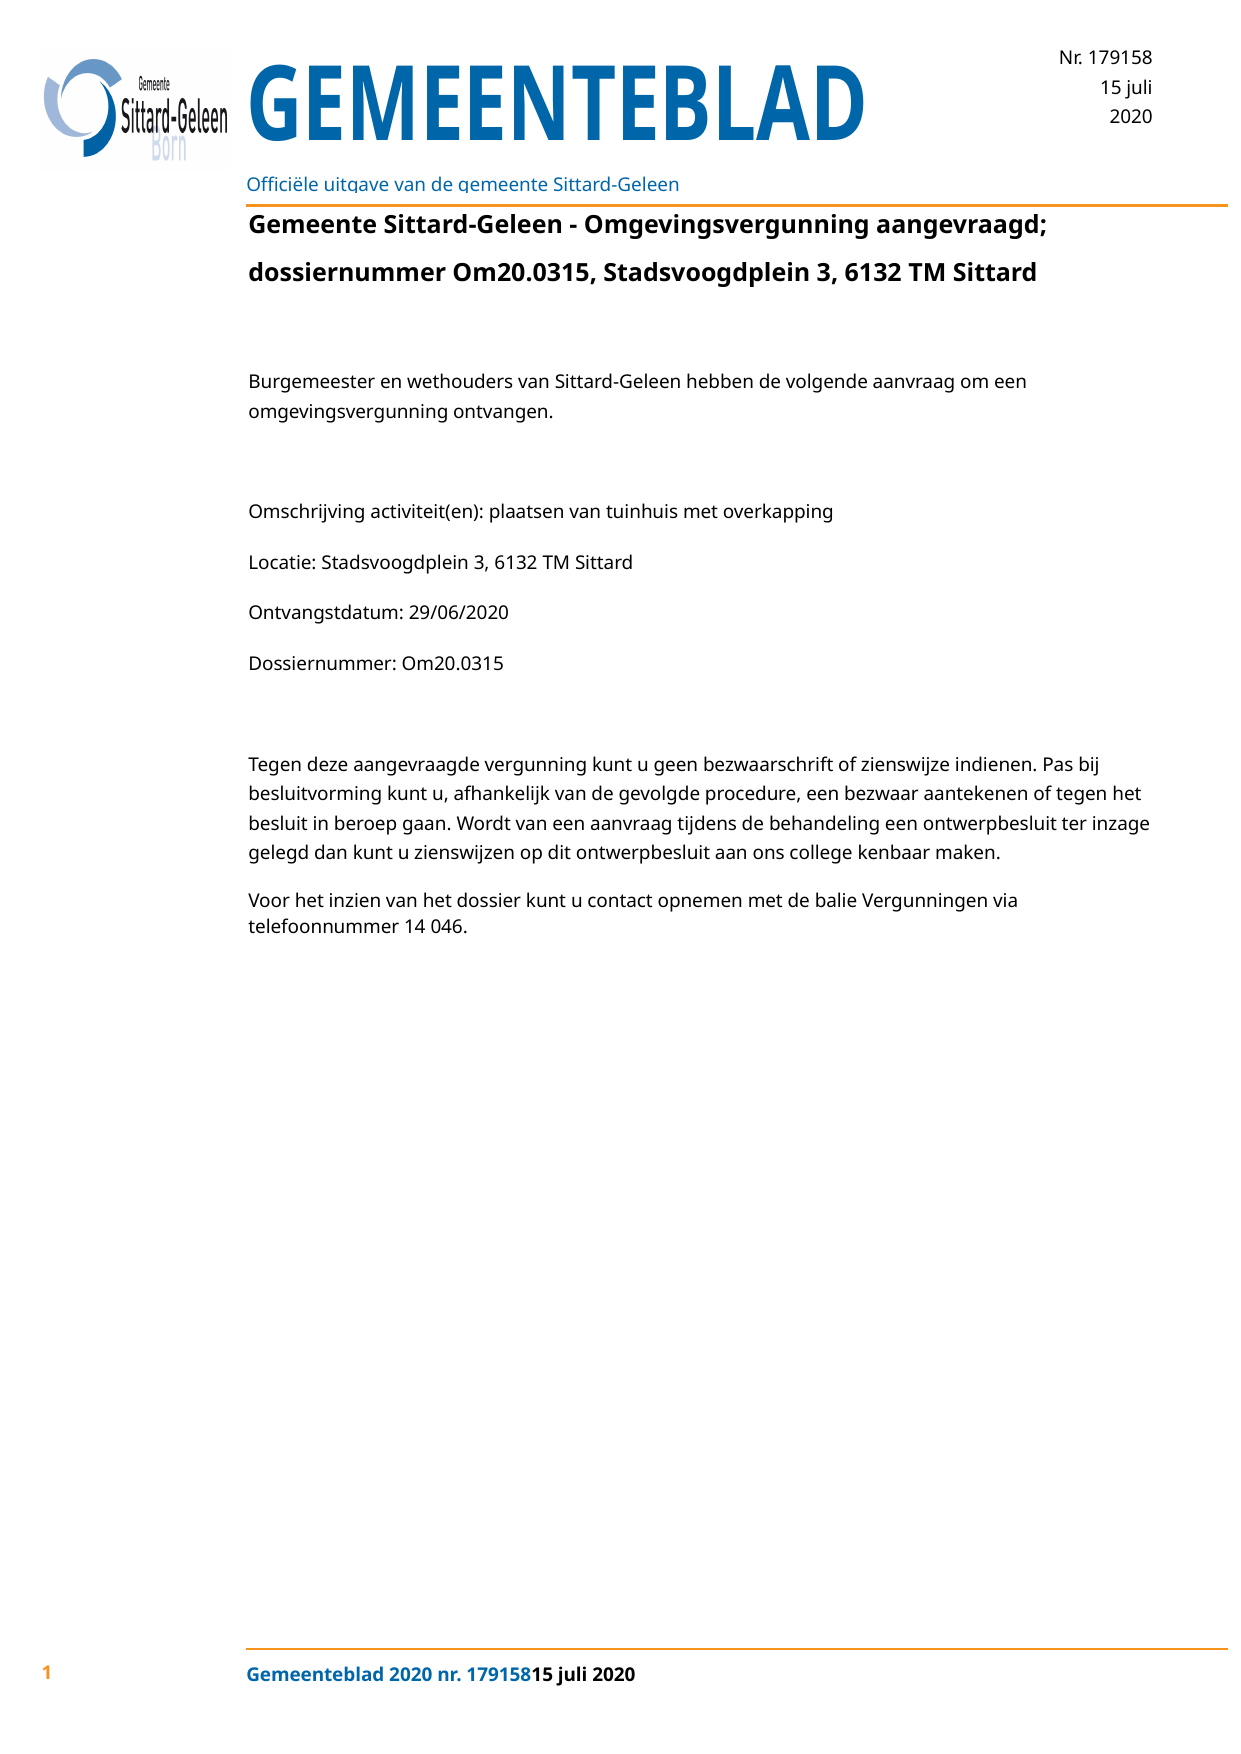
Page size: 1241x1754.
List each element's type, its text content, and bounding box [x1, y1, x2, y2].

text Voor het inzien van het dossier kunt u contact opnemen met de balie Vergunningen via telefoonnummer 14 046. [248, 887, 1152, 939]
text Burgemeester en wethouders van Sittard-Geleen hebben de volgende aanvraag om een omgevingsvergunning ontvangen. [248, 368, 1152, 424]
text Omschrijving activiteit(en): plaatsen van tuinhuis met overkapping [248, 499, 1152, 524]
text Locatie: Stadsvoogdplein 3, 6132 TM Sittard [248, 549, 1152, 575]
text Dossiernummer: Om20.0315 [248, 650, 1152, 676]
text Gemeente Sittard-Geleen - Omgevingsvergunning aangevraagd; dossiernummer Om20.0315, Stadsvoogdplein 3, 6132 TM Sittard [248, 207, 1152, 288]
picture [41, 47, 231, 172]
text Ontvangstdatum: 29/06/2020 [248, 599, 1152, 625]
text Tegen deze aangevraagde vergunning kunt u geen bezwaarschrift of zienswijze indienen. Pas bij besluitvorming kunt u, afhankelijk van de gevolgde procedure, een bezwaar aantekenen of tegen het besluit in beroep gaan. Wordt van een aanvraag tijdens de behandeling een ontwerpbesluit ter inzage gelegd dan kunt u zienswijzen op dit ontwerpbesluit aan ons college kenbaar maken. [248, 751, 1152, 865]
